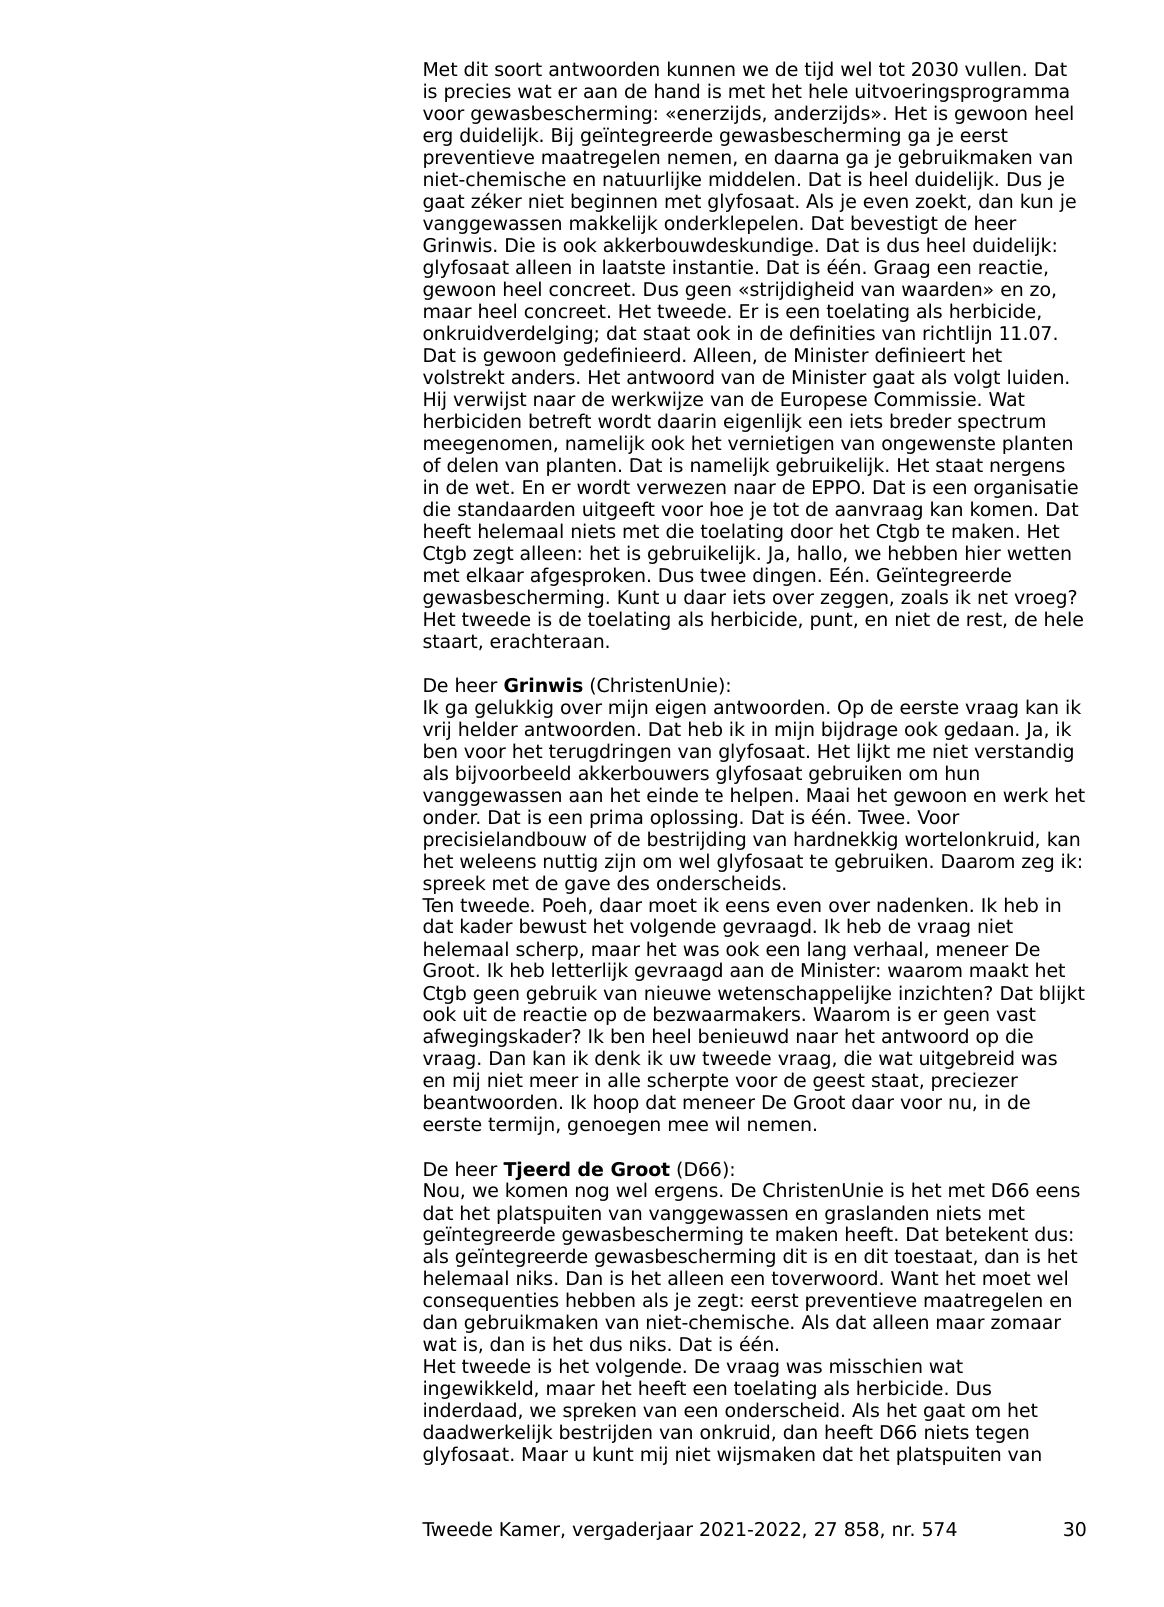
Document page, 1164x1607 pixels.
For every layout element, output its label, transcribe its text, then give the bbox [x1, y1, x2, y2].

text Het tweede is het volgende. De vraag was misschien wat ingewikkeld, maar het heeft een toelating als herbicide. Dus inderdaad, we spreken van een onderscheid. Als het gaat om het daadwerkelijk bestrijden van onkruid, dan heeft D66 niets tegen glyfosaat. Maar u kunt mij niet wijsmaken dat het platspuiten van [422, 1356, 1087, 1466]
text Met dit soort antwoorden kunnen we de tijd wel tot 2030 vullen. Dat is precies wat er aan de hand is met het hele uitvoeringsprogramma voor gewasbescherming: «enerzijds, anderzijds». Het is gewoon heel erg duidelijk. Bij geïntegreerde gewasbescherming ga je eerst preventieve maatregelen nemen, en daarna ga je gebruikmaken van niet-chemische en natuurlijke middelen. Dat is heel duidelijk. Dus je gaat zéker niet beginnen met glyfosaat. Als je even zoekt, dan kun je vanggewassen makkelijk onderklepelen. Dat bevestigt de heer Grinwis. Die is ook akkerbouwdeskundige. Dat is dus heel duidelijk: glyfosaat alleen in laatste instantie. Dat is één. Graag een reactie, gewoon heel concreet. Dus geen «strijdigheid van waarden» en zo, maar heel concreet. Het tweede. Er is een toelating als herbicide, onkruidverdelging; dat staat ook in de definities van richtlijn 11.07. Dat is gewoon gedefinieerd. Alleen, de Minister definieert het volstrekt anders. Het antwoord van de Minister gaat als volgt luiden. Hij verwijst naar de werkwijze van de Europese Commissie. Wat herbiciden betreft wordt daarin eigenlijk een iets breder spectrum meegenomen, namelijk ook het vernietigen van ongewenste planten of delen van planten. Dat is namelijk gebruikelijk. Het staat nergens in de wet. En er wordt verwezen naar de EPPO. Dat is een organisatie die standaarden uitgeeft voor hoe je tot de aanvraag kan komen. Dat heeft helemaal niets met die toelating door het Ctgb te maken. Het Ctgb zegt alleen: het is gebruikelijk. Ja, hallo, we hebben hier wetten met elkaar afgesproken. Dus twee dingen. Eén. Geïntegreerde gewasbescherming. Kunt u daar iets over zeggen, zoals ik net vroeg? Het tweede is de toelating als herbicide, punt, en niet de rest, de hele staart, erachteraan. [422, 59, 1087, 652]
text De heer Grinwis (ChristenUnie): [422, 675, 1087, 697]
text Ten tweede. Poeh, daar moet ik eens even over nadenken. Ik heb in dat kader bewust het volgende gevraagd. Ik heb de vraag niet helemaal scherp, maar het was ook een lang verhaal, meneer De Groot. Ik heb letterlijk gevraagd aan de Minister: waarom maakt het Ctgb geen gebruik van nieuwe wetenschappelijke inzichten? Dat blijkt ook uit de reactie op de bezwaarmakers. Waarom is er geen vast afwegingskader? Ik ben heel benieuwd naar het antwoord op die vraag. Dan kan ik denk ik uw tweede vraag, die wat uitgebreid was en mij niet meer in alle scherpte voor de geest staat, preciezer beantwoorden. Ik hoop dat meneer De Groot daar voor nu, in de eerste termijn, genoegen mee wil nemen. [422, 894, 1087, 1136]
text Nou, we komen nog wel ergens. De ChristenUnie is het met D66 eens dat het platspuiten van vanggewassen en graslanden niets met geïntegreerde gewasbescherming te maken heeft. Dat betekent dus: als geïntegreerde gewasbescherming dit is en dit toestaat, dan is het helemaal niks. Dan is het alleen een toverwoord. Want het moet wel consequenties hebben als je zegt: eerst preventieve maatregelen en dan gebruikmaken van niet-chemische. Als dat alleen maar zomaar wat is, dan is het dus niks. Dat is één. [422, 1180, 1087, 1356]
text Ik ga gelukkig over mijn eigen antwoorden. Op de eerste vraag kan ik vrij helder antwoorden. Dat heb ik in mijn bijdrage ook gedaan. Ja, ik ben voor het terugdringen van glyfosaat. Het lijkt me niet verstandig als bijvoorbeeld akkerbouwers glyfosaat gebruiken om hun vanggewassen aan het einde te helpen. Maai het gewoon en werk het onder. Dat is een prima oplossing. Dat is één. Twee. Voor precisielandbouw of de bestrijding van hardnekkig wortelonkruid, kan het weleens nuttig zijn om wel glyfosaat te gebruiken. Daarom zeg ik: spreek met de gave des onderscheids. [422, 697, 1087, 894]
text De heer Tjeerd de Groot (D66): [422, 1158, 1087, 1180]
